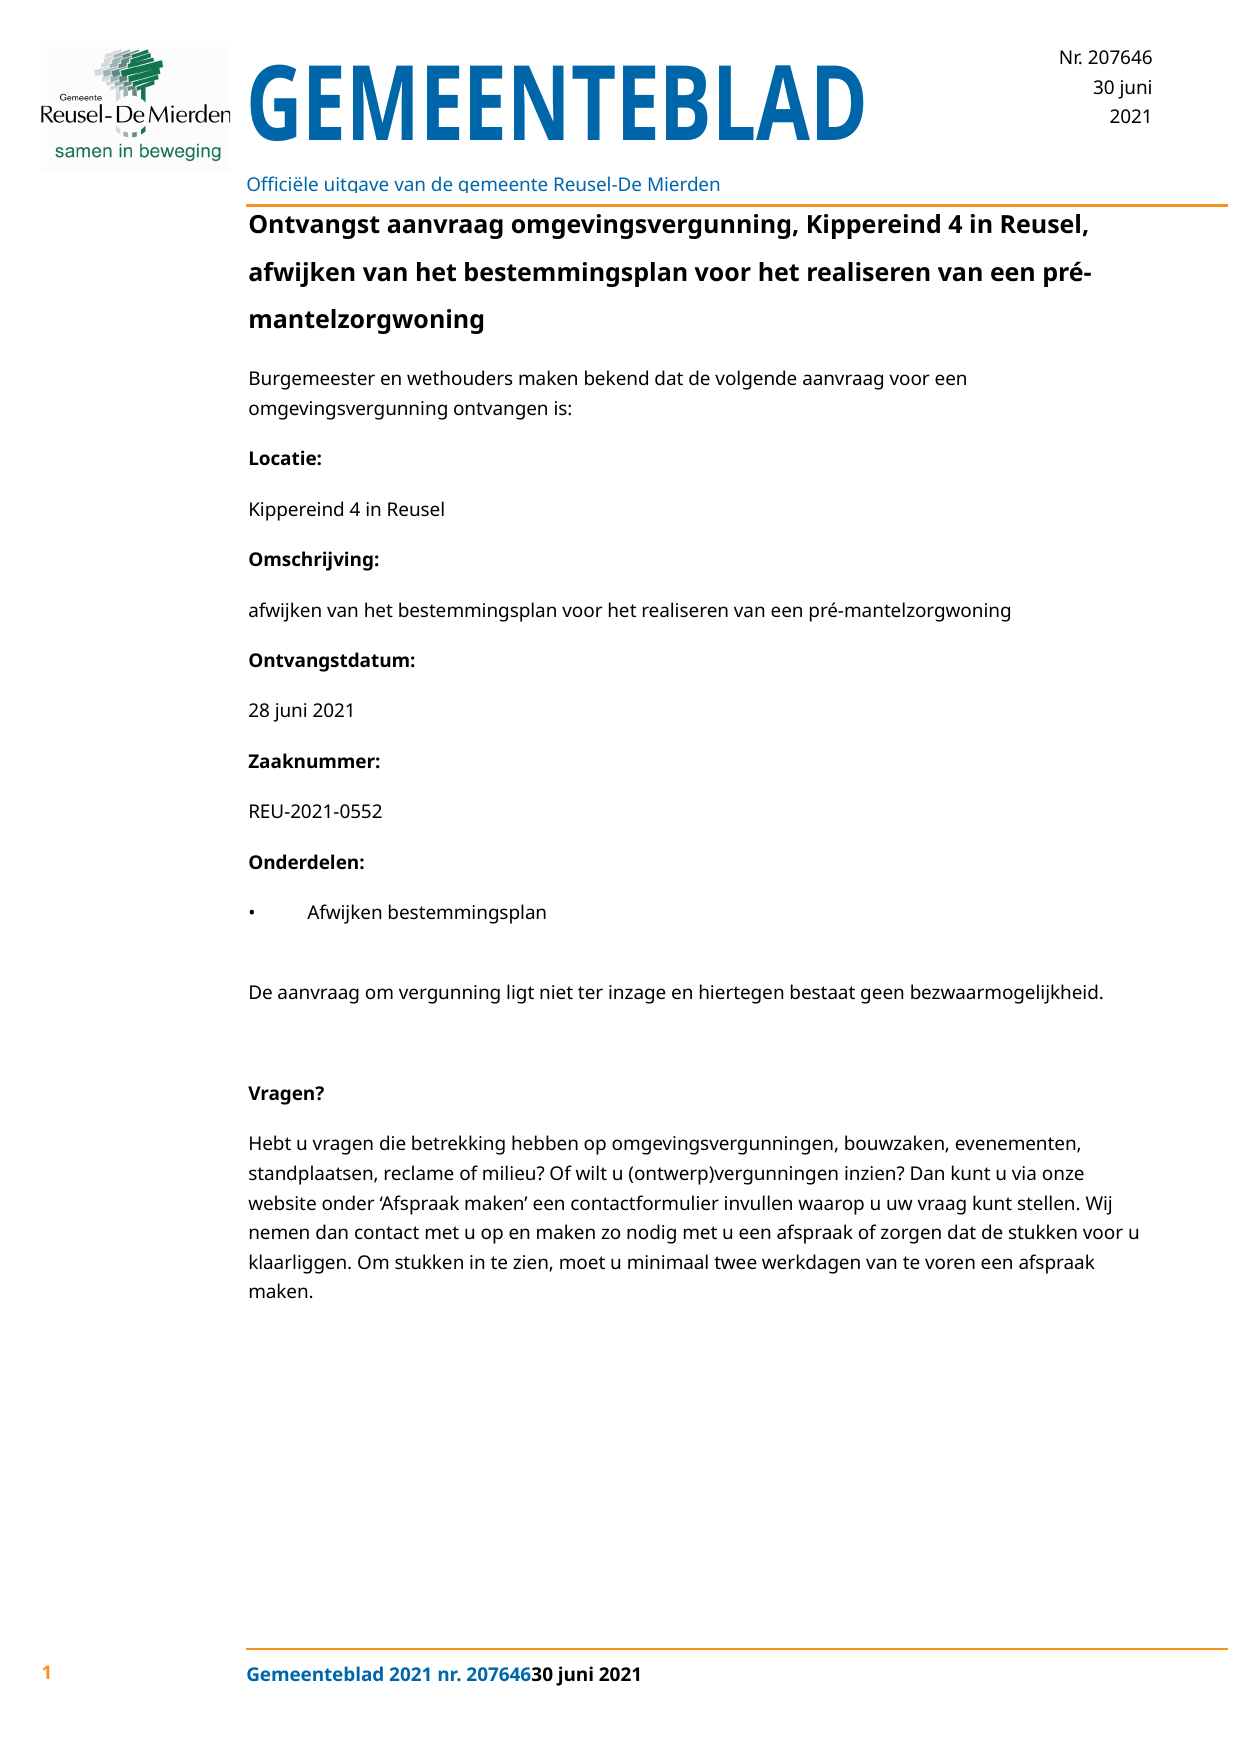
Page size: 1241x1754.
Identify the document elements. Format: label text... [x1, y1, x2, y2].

text Locatie: [248, 446, 1152, 471]
text afwijken van het bestemmingsplan voor het realiseren van een pré-mantelzorgwoning [248, 597, 1152, 622]
text Omschrijving: [248, 546, 1152, 572]
text Hebt u vragen die betrekking hebben op omgevingsvergunningen, bouwzaken, evenementen, standplaatsen, reclame of milieu? Of wilt u (ontwerp)vergunningen inzien? Dan kunt u via onze website onder ‘Afspraak maken’ een contactformulier invullen waarop u uw vraag kunt stellen. Wij nemen dan contact met u op en maken zo nodig met u een afspraak of zorgen dat de stukken voor u klaarliggen. Om stukken in te zien, moet u minimaal twee werkdagen van te voren een afspraak maken. [248, 1131, 1152, 1304]
text Ontvangstdatum: [248, 647, 1152, 673]
text Burgemeester en wethouders maken bekend dat de volgende aanvraag voor een omgevingsvergunning ontvangen is: [248, 366, 1152, 421]
text Zaaknummer: [248, 748, 1152, 774]
text De aanvraag om vergunning ligt niet ter inzage en hiertegen bestaat geen bezwaarmogelijkheid. [248, 979, 1152, 1005]
text 28 juni 2021 [248, 698, 1152, 723]
text Vragen? [248, 1080, 1152, 1106]
text Kippereind 4 in Reusel [248, 496, 1152, 522]
text Onderdelen: [248, 849, 1152, 874]
picture [41, 47, 231, 172]
text REU-2021-0552 [248, 798, 1152, 824]
text Ontvangst aanvraag omgevingsvergunning, Kippereind 4 in Reusel, afwijken van het bestemmingsplan voor het realiseren van een pré-mantelzorgwoning [248, 207, 1152, 336]
list Afwijken bestemmingsplan [248, 899, 1152, 925]
